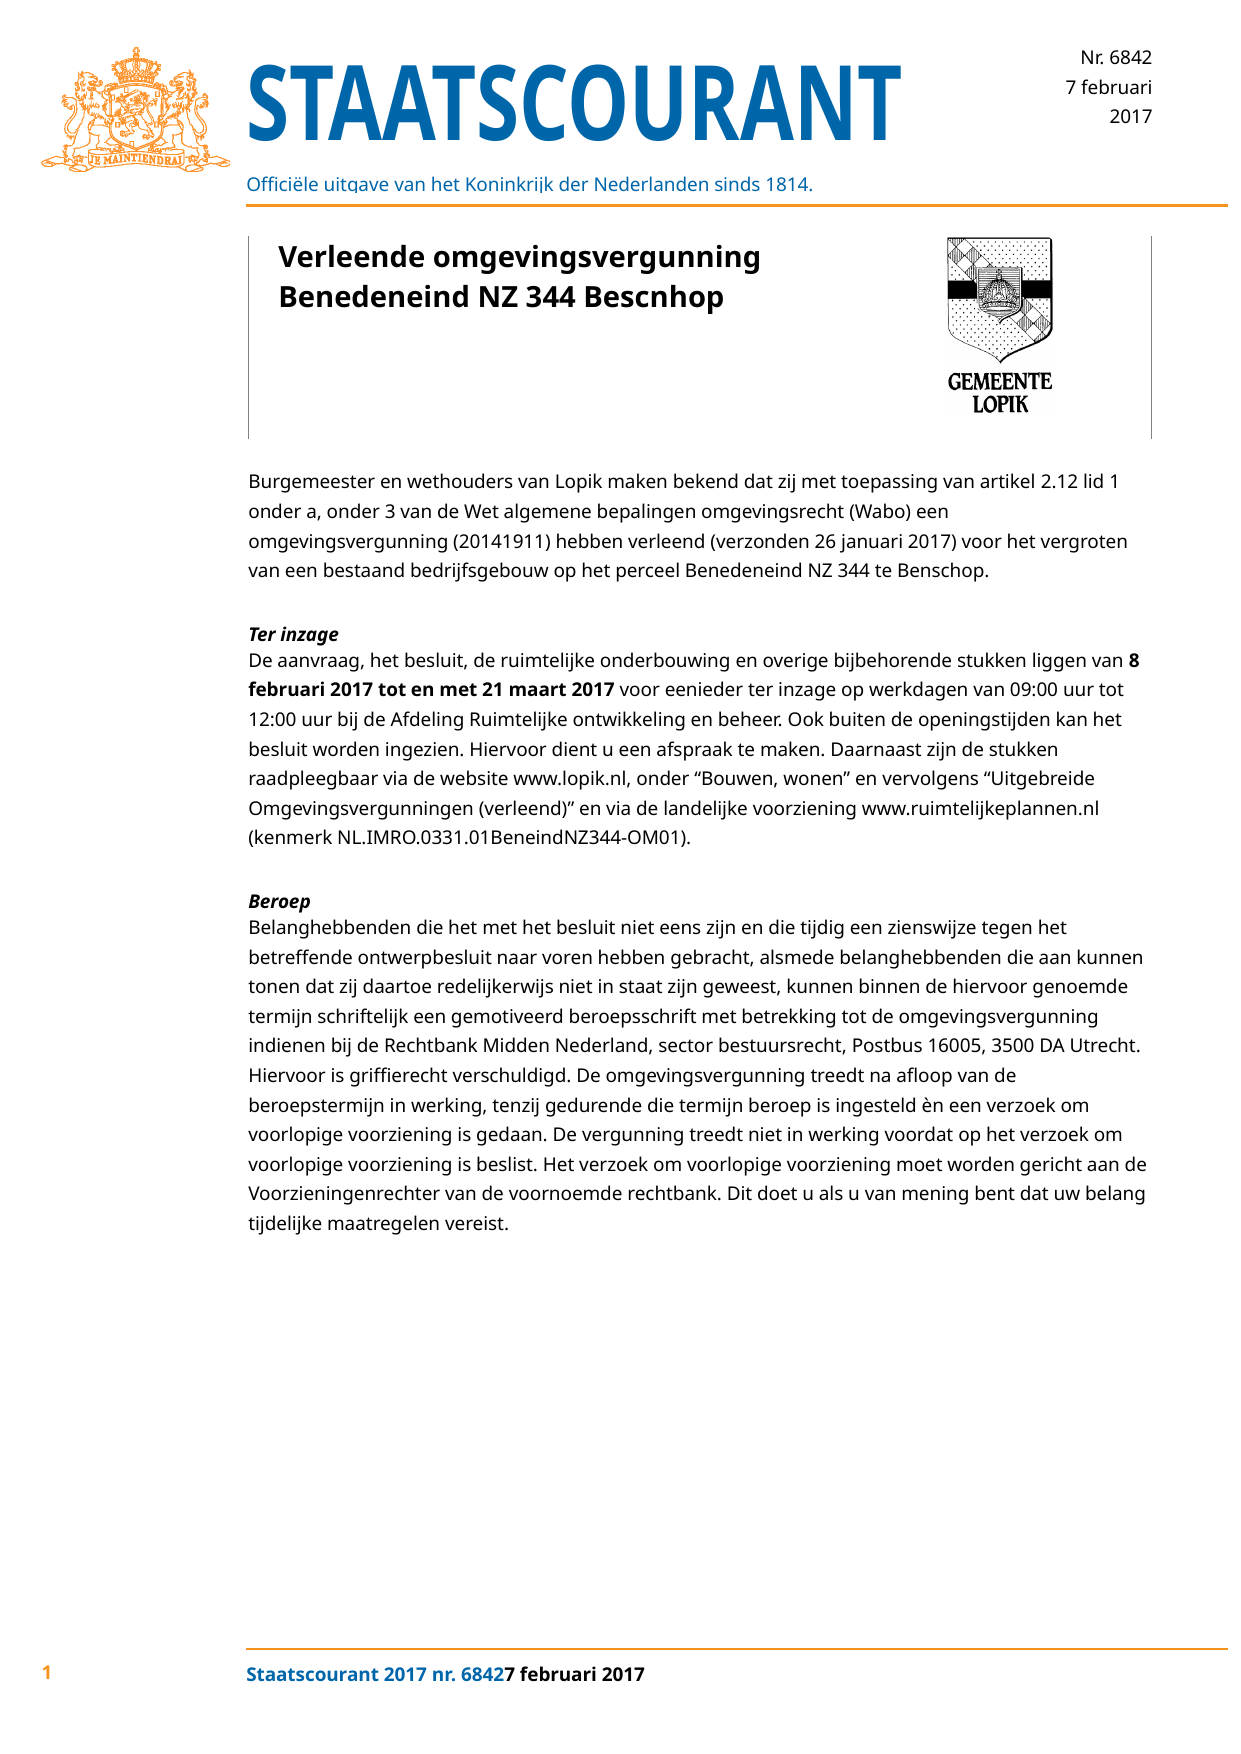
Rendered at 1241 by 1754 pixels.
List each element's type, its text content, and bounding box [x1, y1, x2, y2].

table_header [850, 414, 1151, 439]
text Belanghebbenden die het met het besluit niet eens zijn en die tijdig een zienswijze tegen het betreffende ontwerpbesluit naar voren hebben gebracht, alsmede belanghebbenden die aan kunnen tonen dat zij daartoe redelijkerwijs niet in staat zijn geweest, kunnen binnen de hiervoor genoemde termijn schriftelijk een gemotiveerd beroepsschrift met betrekking tot de omgevingsvergunning indienen bij de Rechtbank Midden Nederland, sector bestuursrecht, Postbus 16005, 3500 DA Utrecht. Hiervoor is griffierecht verschuldigd. De omgevingsvergunning treedt na afloop van de beroepstermijn in werking, tenzij gedurende die termijn beroep is ingesteld èn een verzoek om voorlopige voorziening is gedaan. De vergunning treedt niet in werking voordat op het verzoek om voorlopige voorziening is beslist. Het verzoek om voorlopige voorziening moet worden gericht aan de Voorzieningenrechter van de voornoemde rechtbank. Dit doet u als u van mening bent dat uw belang tijdelijke maatregelen vereist. [248, 914, 1152, 1236]
table_header [1055, 236, 1151, 413]
picture [946, 236, 1055, 414]
picture [41, 47, 231, 172]
text Beroep [248, 888, 1152, 914]
text De aanvraag, het besluit, de ruimtelijke onderbouwing en overige bijbehorende stukken liggen van 8 februari 2017 tot en met 21 maart 2017 voor eenieder ter inzage op werkdagen van 09:00 uur tot 12:00 uur bij de Afdeling Ruimtelijke ontwikkeling en beheer. Ook buiten de openingstijden kan het besluit worden ingezien. Hiervoor dient u een afspraak te maken. Daarnaast zijn de stukken raadpleegbaar via de website www.lopik.nl, onder “Bouwen, wonen” en vervolgens “Uitgebreide Omgevingsvergunningen (verleend)” en via de landelijke voorziening www.ruimtelijkeplannen.nl (kenmerk NL.IMRO.0331.01BeneindNZ344-OM01). [248, 647, 1152, 850]
table_header Verleende omgevingsvergunning Benedeneind NZ 344 Bescnhop [249, 236, 850, 439]
table_header [850, 236, 946, 413]
text Ter inzage [248, 621, 1152, 647]
text Burgemeester en wethouders van Lopik maken bekend dat zij met toepassing van artikel 2.12 lid 1 onder a, onder 3 van de Wet algemene bepalingen omgevingsrecht (Wabo) een omgevingsvergunning (20141911) hebben verleend (verzonden 26 januari 2017) voor het vergroten van een bestaand bedrijfsgebouw op het perceel Benedeneind NZ 344 te Benschop. [248, 469, 1152, 583]
